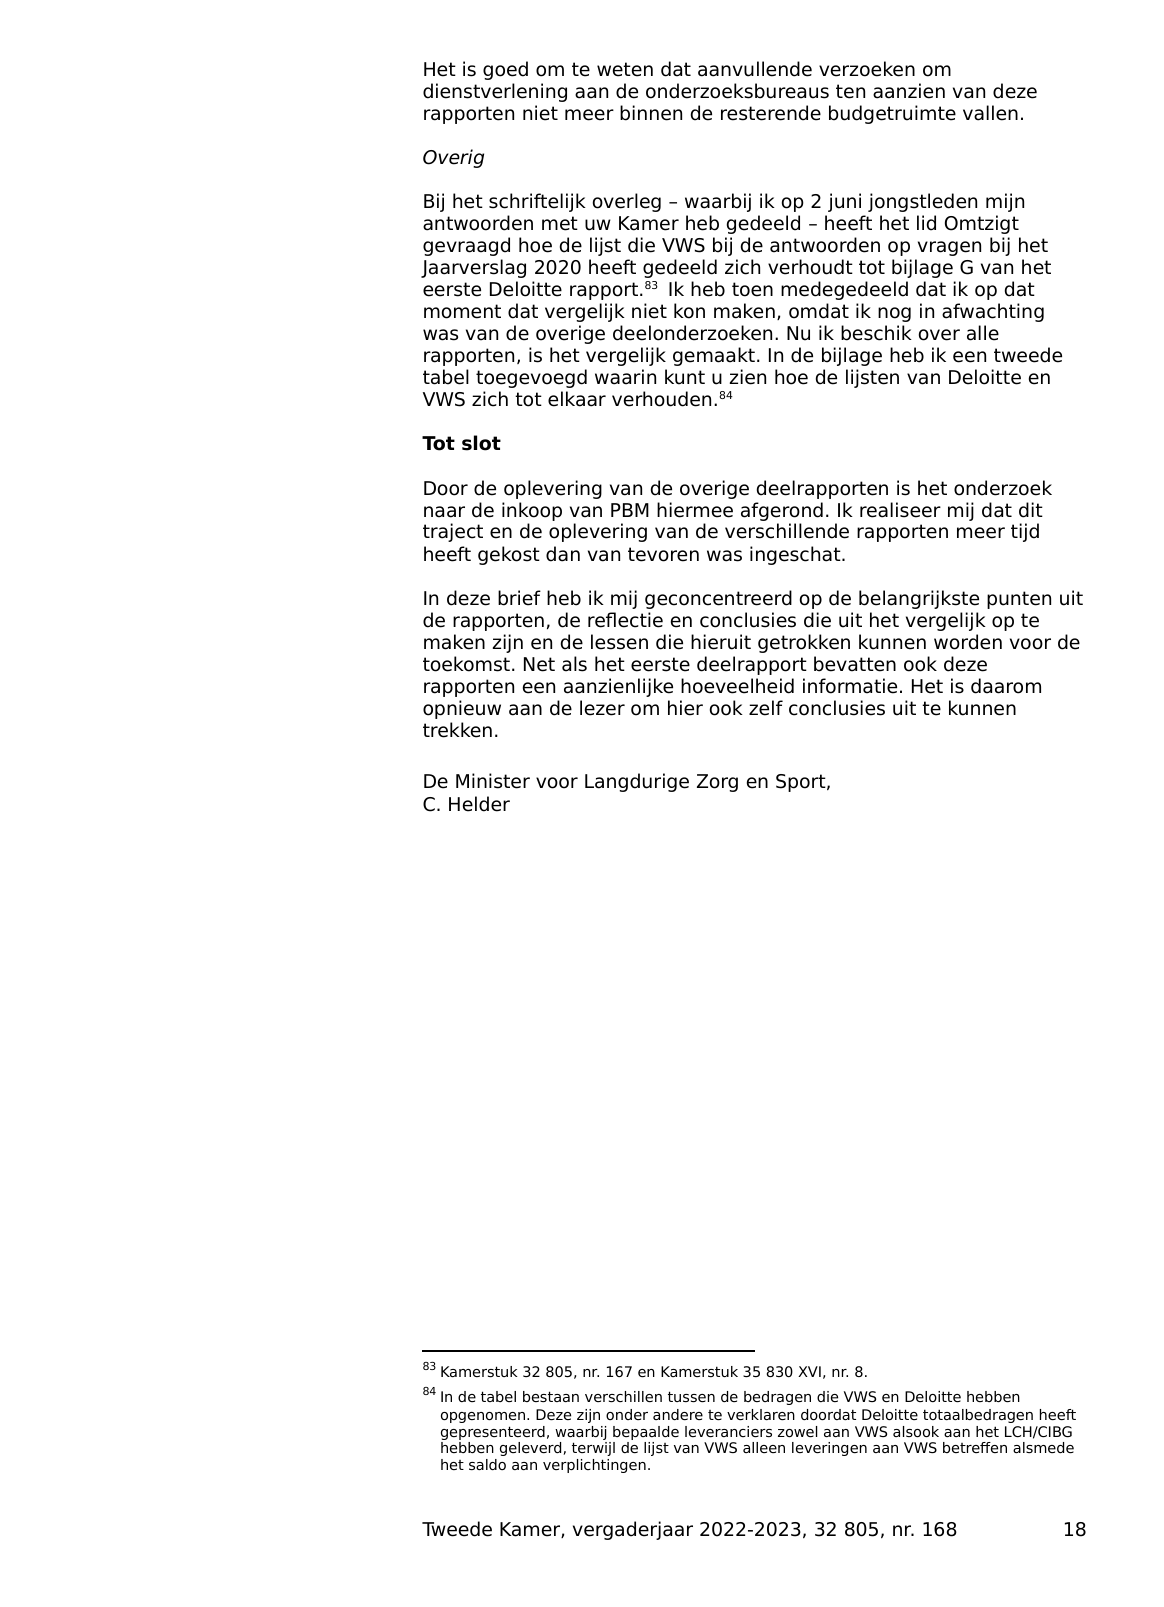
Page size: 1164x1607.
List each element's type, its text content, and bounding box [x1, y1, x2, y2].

text Kamerstuk 32 805, nr. 167 en Kamerstuk 35 830 XVI, nr. 8. [422, 1360, 1087, 1382]
text In deze brief heb ik mij geconcentreerd op de belangrijkste punten uit de rapporten, de reflectie en conclusies die uit het vergelijk op te maken zijn en de lessen die hieruit getrokken kunnen worden voor de toekomst. Net als het eerste deelrapport bevatten ook deze rapporten een aanzienlijke hoeveelheid informatie. Het is daarom opnieuw aan de lezer om hier ook zelf conclusies uit te kunnen trekken. [422, 588, 1087, 741]
text Door de oplevering van de overige deelrapporten is het onderzoek naar de inkoop van PBM hiermee afgerond. Ik realiseer mij dat dit traject en de oplevering van de verschillende rapporten meer tijd heeft gekost dan van tevoren was ingeschat. [422, 477, 1087, 565]
text In de tabel bestaan verschillen tussen de bedragen die VWS en Deloitte hebben opgenomen. Deze zijn onder andere te verklaren doordat Deloitte totaalbedragen heeft gepresenteerd, waarbij bepaalde leveranciers zowel aan VWS alsook aan het LCH/CIBG hebben geleverd, terwijl de lijst van VWS alleen leveringen aan VWS betreffen alsmede het saldo aan verplichtingen. [422, 1385, 1087, 1474]
text De Minister voor Langdurige Zorg en Sport, C. Helder [422, 771, 1087, 815]
text Bij het schriftelijk overleg – waarbij ik op 2 juni jongstleden mijn antwoorden met uw Kamer heb gedeeld – heeft het lid Omtzigt gevraagd hoe de lijst die VWS bij de antwoorden op vragen bij het Jaarverslag 2020 heeft gedeeld zich verhoudt tot bijlage G van het eerste Deloitte rapport. Ik heb toen medegedeeld dat ik op dat moment dat vergelijk niet kon maken, omdat ik nog in afwachting was van de overige deelonderzoeken. Nu ik beschik over alle rapporten, is het vergelijk gemaakt. In de bijlage heb ik een tweede tabel toegevoegd waarin kunt u zien hoe de lijsten van Deloitte en VWS zich tot elkaar verhouden. [422, 191, 1087, 411]
text Het is goed om te weten dat aanvullende verzoeken om dienstverlening aan de onderzoeksbureaus ten aanzien van deze rapporten niet meer binnen de resterende budgetruimte vallen. [422, 59, 1087, 125]
subtitle Overig [422, 147, 1087, 169]
subtitle Tot slot [422, 433, 1087, 455]
